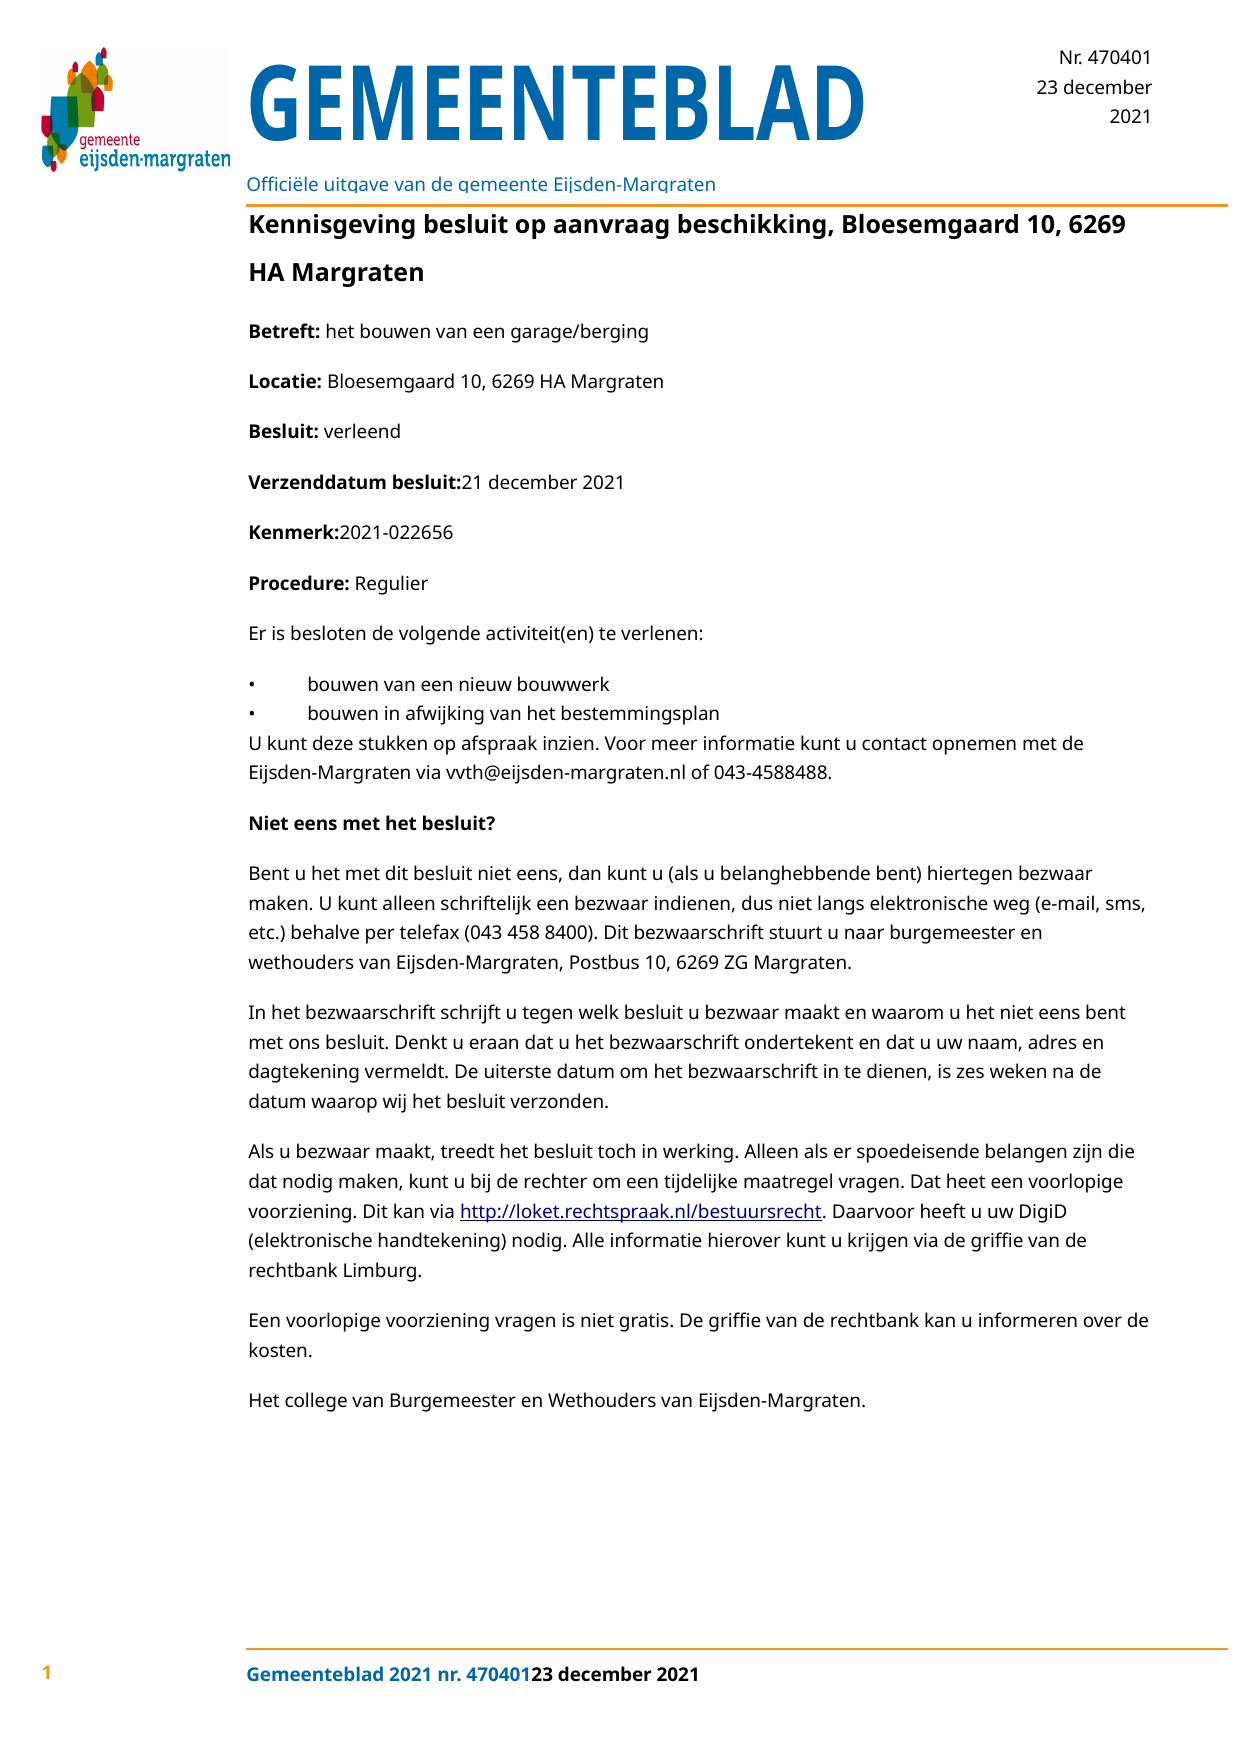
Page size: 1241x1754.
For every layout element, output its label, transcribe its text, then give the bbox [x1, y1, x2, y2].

picture [41, 47, 231, 172]
text Een voorlopige voorziening vragen is niet gratis. De griffie van de rechtbank kan u informeren over de kosten. [248, 1307, 1152, 1363]
text Er is besloten de volgende activiteit(en) te verlenen: [248, 620, 1152, 646]
text Besluit: verleend [248, 419, 1152, 444]
text Kenmerk:2021-022656 [248, 519, 1152, 545]
list bouwen in afwijking van het bestemmingsplan [248, 700, 1152, 726]
text U kunt deze stukken op afspraak inzien. Voor meer informatie kunt u contact opnemen met de Eijsden-Margraten via vvth@eijsden-margraten.nl of 043-4588488. [248, 730, 1152, 785]
list bouwen van een nieuw bouwwerk [248, 671, 1152, 697]
text In het bezwaarschrift schrijft u tegen welk besluit u bezwaar maakt en waarom u het niet eens bent met ons besluit. Denkt u eraan dat u het bezwaarschrift ondertekent en dat u uw naam, adres en dagtekening vermeldt. De uiterste datum om het bezwaarschrift in te dienen, is zes weken na de datum waarop wij het besluit verzonden. [248, 999, 1152, 1114]
text Kennisgeving besluit op aanvraag beschikking, Bloesemgaard 10, 6269 HA Margraten [248, 207, 1152, 288]
text Bent u het met dit besluit niet eens, dan kunt u (als u belanghebbende bent) hiertegen bezwaar maken. U kunt alleen schriftelijk een bezwaar indienen, dus niet langs elektronische weg (e-mail, sms, etc.) behalve per telefax (043 458 8400). Dit bezwaarschrift stuurt u naar burgemeester en wethouders van Eijsden-Margraten, Postbus 10, 6269 ZG Margraten. [248, 860, 1152, 975]
text Als u bezwaar maakt, treedt het besluit toch in werking. Alleen als er spoedeisende belangen zijn die dat nodig maken, kunt u bij de rechter om een tijdelijke maatregel vragen. Dat heet een voorlopige voorziening. Dit kan via http://loket.rechtspraak.nl/bestuursrecht. Daarvoor heeft u uw DigiD (elektronische handtekening) nodig. Alle informatie hierover kunt u krijgen via de griffie van de rechtbank Limburg. [248, 1139, 1152, 1283]
text Procedure: Regulier [248, 570, 1152, 596]
text Verzenddatum besluit:21 december 2021 [248, 469, 1152, 495]
text Niet eens met het besluit? [248, 810, 1152, 836]
text Het college van Burgemeester en Wethouders van Eijsden-Margraten. [248, 1387, 1152, 1413]
text Locatie: Bloesemgaard 10, 6269 HA Margraten [248, 368, 1152, 394]
text Betreft: het bouwen van een garage/berging [248, 318, 1152, 344]
